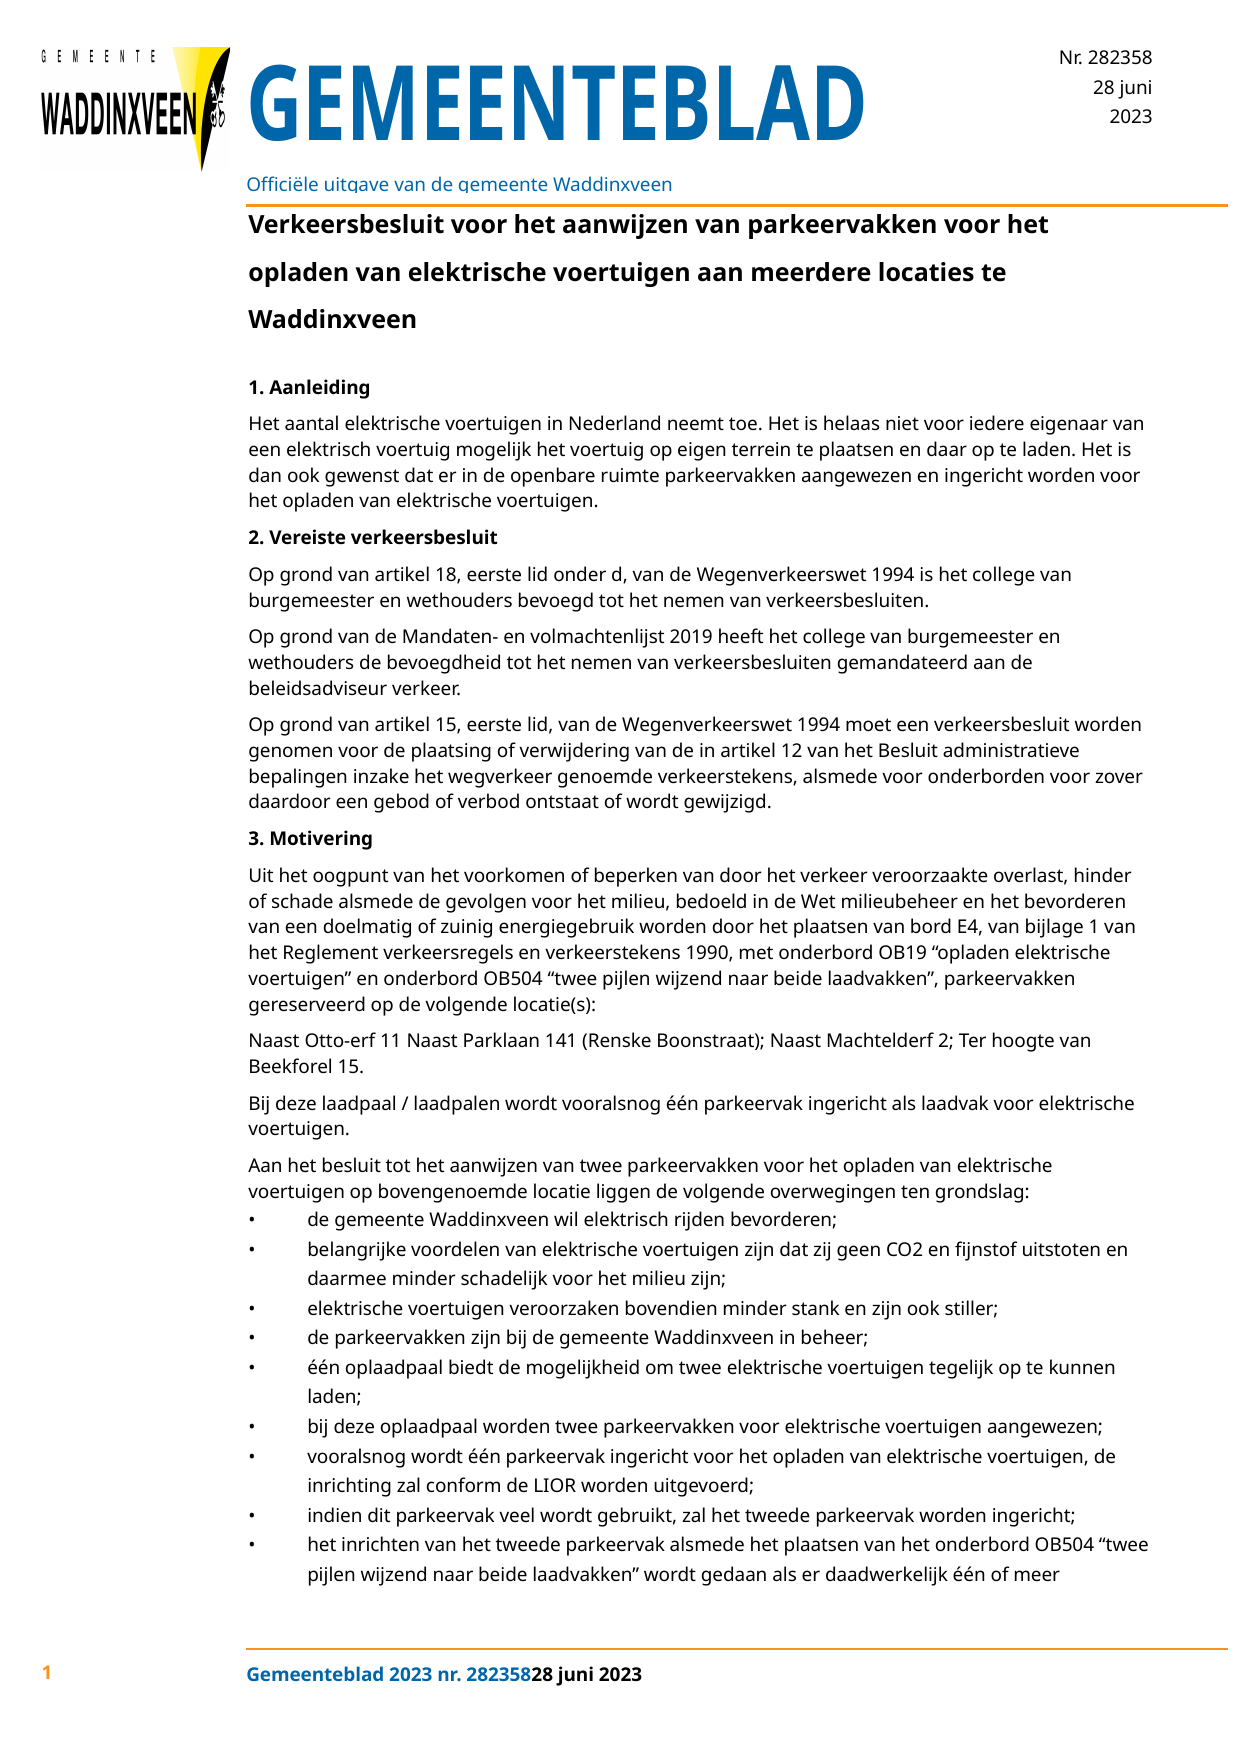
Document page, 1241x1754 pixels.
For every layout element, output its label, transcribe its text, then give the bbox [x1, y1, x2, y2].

text 2. Vereiste verkeersbesluit [248, 524, 1152, 550]
picture [41, 47, 231, 172]
list belangrijke voordelen van elektrische voertuigen zijn dat zij geen CO2 en fijnstof uitstoten en daarmee minder schadelijk voor het milieu zijn; [248, 1236, 1152, 1291]
text 3. Motivering [248, 825, 1152, 851]
text Naast Otto-erf 11 Naast Parklaan 141 (Renske Boonstraat); Naast Machtelderf 2; Ter hoogte van Beekforel 15. [248, 1027, 1152, 1079]
text Verkeersbesluit voor het aanwijzen van parkeervakken voor het opladen van elektrische voertuigen aan meerdere locaties te Waddinxveen [248, 207, 1152, 336]
list het inrichten van het tweede parkeervak alsmede het plaatsen van het onderbord OB504 “twee pijlen wijzend naar beide laadvakken” wordt gedaan als er daadwerkelijk één of meer [248, 1532, 1152, 1587]
list één oplaadpaal biedt de mogelijkheid om twee elektrische voertuigen tegelijk op te kunnen laden; [248, 1354, 1152, 1409]
text Aan het besluit tot het aanwijzen van twee parkeervakken voor het opladen van elektrische voertuigen op bovengenoemde locatie liggen de volgende overwegingen ten grondslag: [248, 1152, 1152, 1204]
text Uit het oogpunt van het voorkomen of beperken van door het verkeer veroorzaakte overlast, hinder of schade alsmede de gevolgen voor het milieu, bedoeld in de Wet milieubeheer en het bevorderen van een doelmatig of zuinig energiegebruik worden door het plaatsen van bord E4, van bijlage 1 van het Reglement verkeersregels en verkeerstekens 1990, met onderbord OB19 “opladen elektrische voertuigen” en onderbord OB504 “twee pijlen wijzend naar beide laadvakken”, parkeervakken gereserveerd op de volgende locatie(s): [248, 862, 1152, 1016]
list bij deze oplaadpaal worden twee parkeervakken voor elektrische voertuigen aangewezen; [248, 1413, 1152, 1439]
text Op grond van artikel 15, eerste lid, van de Wegenverkeerswet 1994 moet een verkeersbesluit worden genomen voor de plaatsing of verwijdering van de in artikel 12 van het Besluit administratieve bepalingen inzake het wegverkeer genoemde verkeerstekens, alsmede voor onderborden voor zover daardoor een gebod of verbod ontstaat of wordt gewijzigd. [248, 712, 1152, 814]
list vooralsnog wordt één parkeervak ingericht voor het opladen van elektrische voertuigen, de inrichting zal conform de LIOR worden uitgevoerd; [248, 1443, 1152, 1498]
text Bij deze laadpaal / laadpalen wordt vooralsnog één parkeervak ingericht als laadvak voor elektrische voertuigen. [248, 1090, 1152, 1141]
text 1. Aanleiding [248, 374, 1152, 399]
list indien dit parkeervak veel wordt gebruikt, zal het tweede parkeervak worden ingericht; [248, 1502, 1152, 1528]
text Op grond van artikel 18, eerste lid onder d, van de Wegenverkeerswet 1994 is het college van burgemeester en wethouders bevoegd tot het nemen van verkeersbesluiten. [248, 561, 1152, 612]
text Het aantal elektrische voertuigen in Nederland neemt toe. Het is helaas niet voor iedere eigenaar van een elektrisch voertuig mogelijk het voertuig op eigen terrein te plaatsen en daar op te laden. Het is dan ook gewenst dat er in de openbare ruimte parkeervakken aangewezen en ingericht worden voor het opladen van elektrische voertuigen. [248, 411, 1152, 513]
list elektrische voertuigen veroorzaken bovendien minder stank en zijn ook stiller; [248, 1295, 1152, 1321]
text Op grond van de Mandaten- en volmachtenlijst 2019 heeft het college van burgemeester en wethouders de bevoegdheid tot het nemen van verkeersbesluiten gemandateerd aan de beleidsadviseur verkeer. [248, 623, 1152, 701]
list de gemeente Waddinxveen wil elektrisch rijden bevorderen; [248, 1206, 1152, 1232]
list de parkeervakken zijn bij de gemeente Waddinxveen in beheer; [248, 1324, 1152, 1350]
